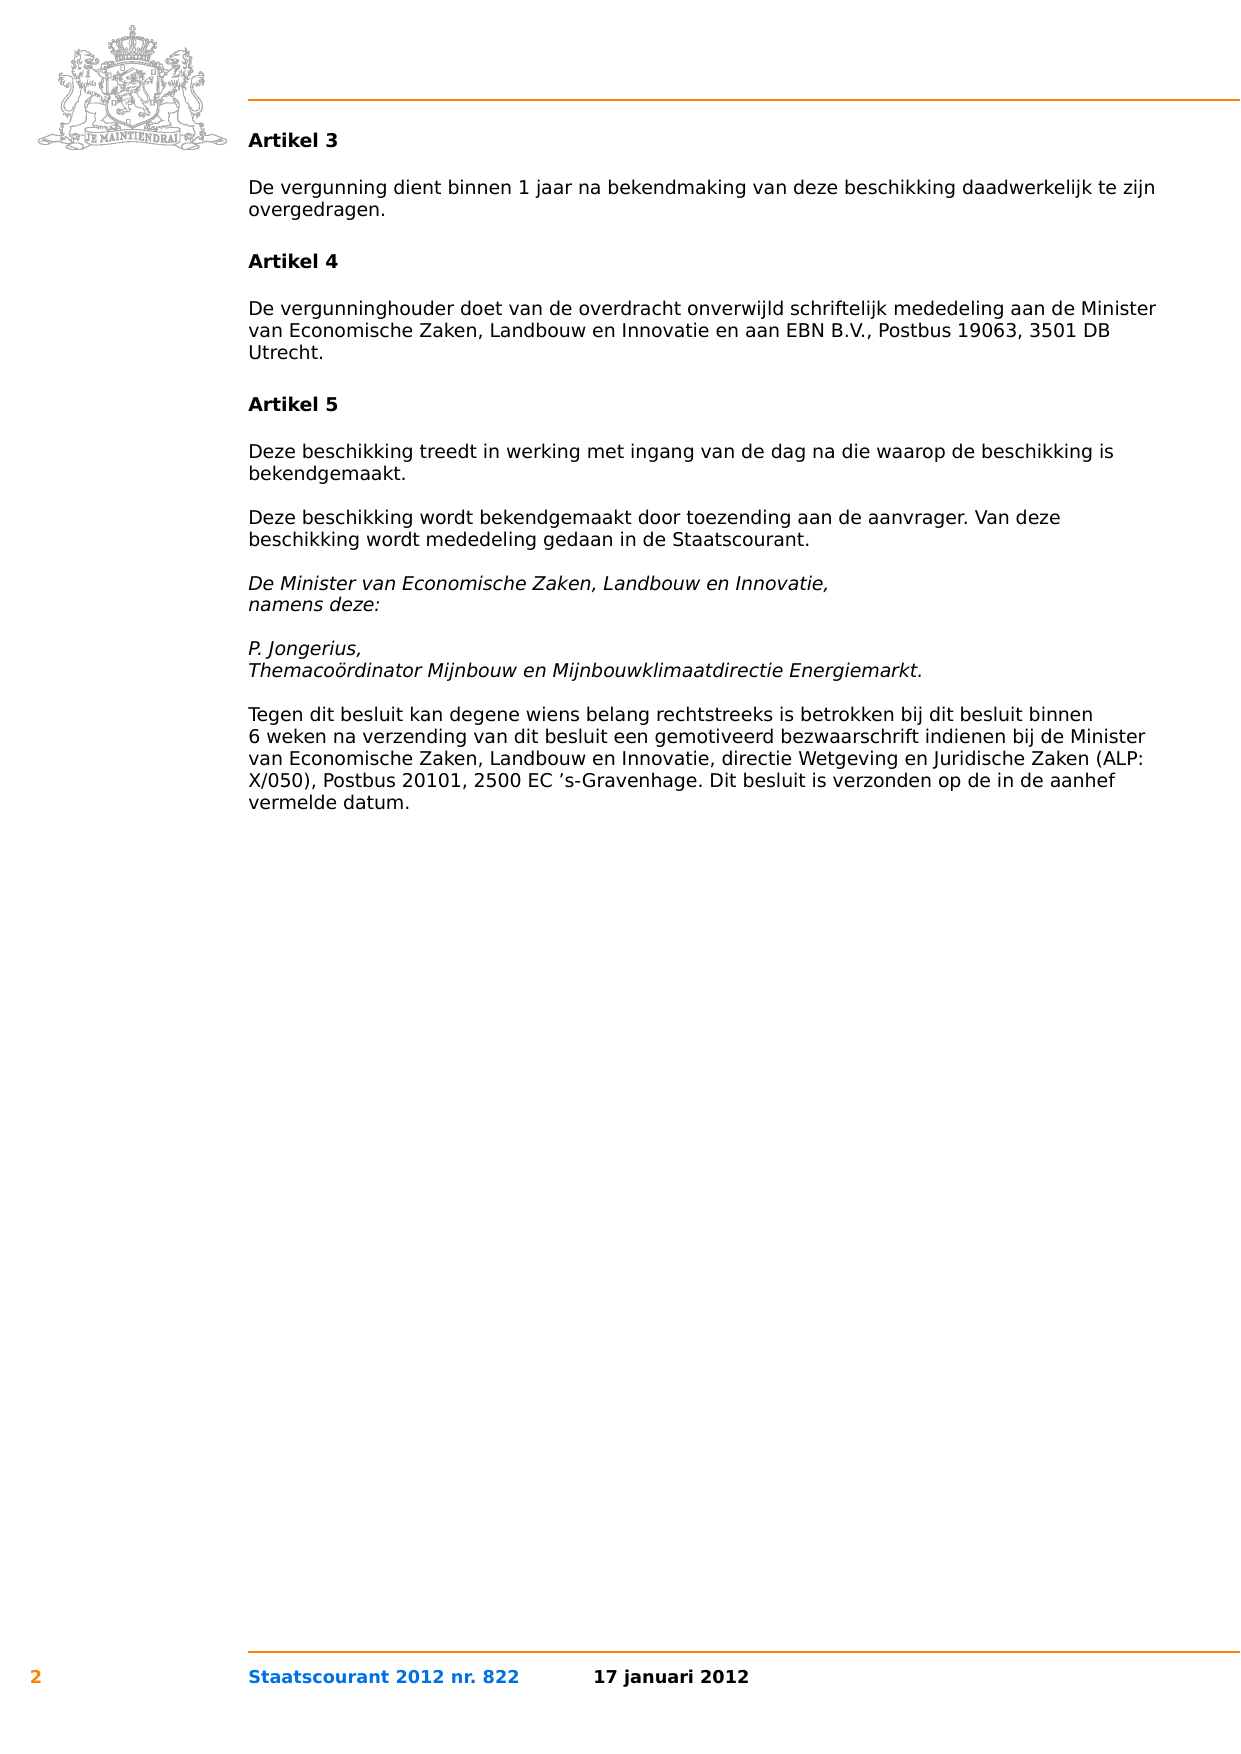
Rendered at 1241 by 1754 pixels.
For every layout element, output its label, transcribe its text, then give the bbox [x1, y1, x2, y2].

text De Minister van Economische Zaken, Landbouw en Innovatie, namens deze: P. Jongerius, Themacoördinator Mijnbouw en Mijnbouwklimaatdirectie Energiemarkt. [248, 572, 1163, 682]
subtitle Artikel 3 [248, 130, 1163, 152]
text De vergunninghouder doet van de overdracht onverwijld schriftelijk mededeling aan de Minister van Economische Zaken, Landbouw en Innovatie en aan EBN B.V., Postbus 19063, 3501 DB Utrecht. [248, 298, 1163, 364]
subtitle Artikel 5 [248, 394, 1163, 416]
text Tegen dit besluit kan degene wiens belang rechtstreeks is betrokken bij dit besluit binnen 6 weken na verzending van dit besluit een gemotiveerd bezwaarschrift indienen bij de Minister van Economische Zaken, Landbouw en Innovatie, directie Wetgeving en Juridische Zaken (ALP: X/050), Postbus 20101, 2500 EC ’s-Gravenhage. Dit besluit is verzonden op de in de aanhef vermelde datum. [248, 704, 1163, 814]
subtitle Artikel 4 [248, 251, 1163, 273]
text Deze beschikking wordt bekendgemaakt door toezending aan de aanvrager. Van deze beschikking wordt mededeling gedaan in de Staatscourant. [248, 507, 1163, 551]
text De vergunning dient binnen 1 jaar na bekendmaking van deze beschikking daadwerkelijk te zijn overgedragen. [248, 177, 1163, 221]
text Deze beschikking treedt in werking met ingang van de dag na die waarop de beschikking is bekendgemaakt. [248, 441, 1163, 485]
picture [38, 25, 227, 150]
